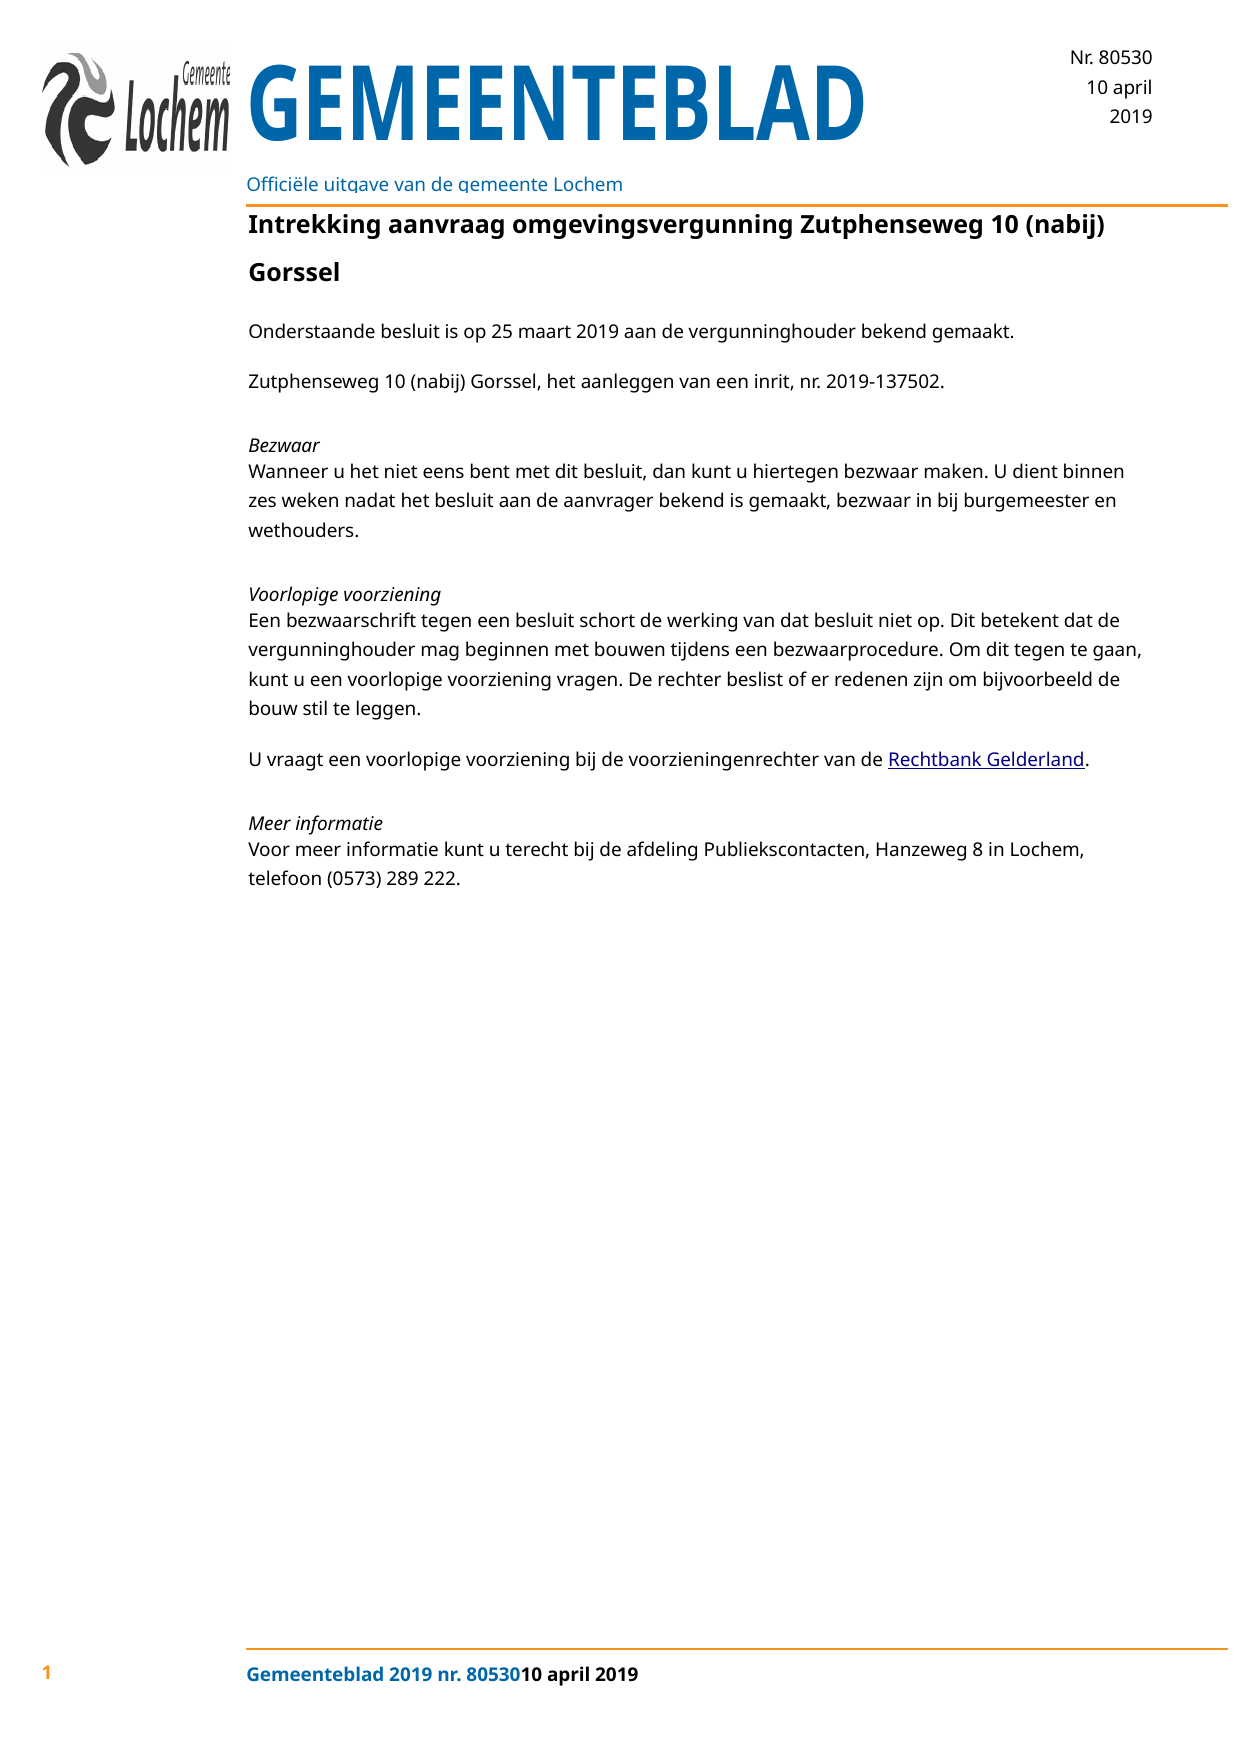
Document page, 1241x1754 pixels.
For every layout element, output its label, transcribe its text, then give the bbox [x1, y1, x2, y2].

text Onderstaande besluit is op 25 maart 2019 aan de vergunninghouder bekend gemaakt. [248, 318, 1152, 344]
text U vraagt een voorlopige voorziening bij de voorzieningenrechter van de Rechtbank Gelderland. [248, 746, 1152, 772]
text Voor meer informatie kunt u terecht bij de afdeling Publiekscontacten, Hanzeweg 8 in Lochem, telefoon (0573) 289 222. [248, 836, 1152, 891]
text Meer informatie [248, 810, 1152, 836]
text Zutphenseweg 10 (nabij) Gorssel, het aanleggen van een inrit, nr. 2019-137502. [248, 368, 1152, 394]
picture [41, 47, 231, 172]
text Bezwaar [248, 432, 1152, 458]
text Intrekking aanvraag omgevingsvergunning Zutphenseweg 10 (nabij) Gorssel [248, 207, 1152, 288]
text Wanneer u het niet eens bent met dit besluit, dan kunt u hiertegen bezwaar maken. U dient binnen zes weken nadat het besluit aan de aanvrager bekend is gemaakt, bezwaar in bij burgemeester en wethouders. [248, 458, 1152, 543]
text Voorlopige voorziening [248, 581, 1152, 607]
text Een bezwaarschrift tegen een besluit schort de werking van dat besluit niet op. Dit betekent dat de vergunninghouder mag beginnen met bouwen tijdens een bezwaarprocedure. Om dit tegen te gaan, kunt u een voorlopige voorziening vragen. De rechter beslist of er redenen zijn om bijvoorbeeld de bouw stil te leggen. [248, 607, 1152, 721]
